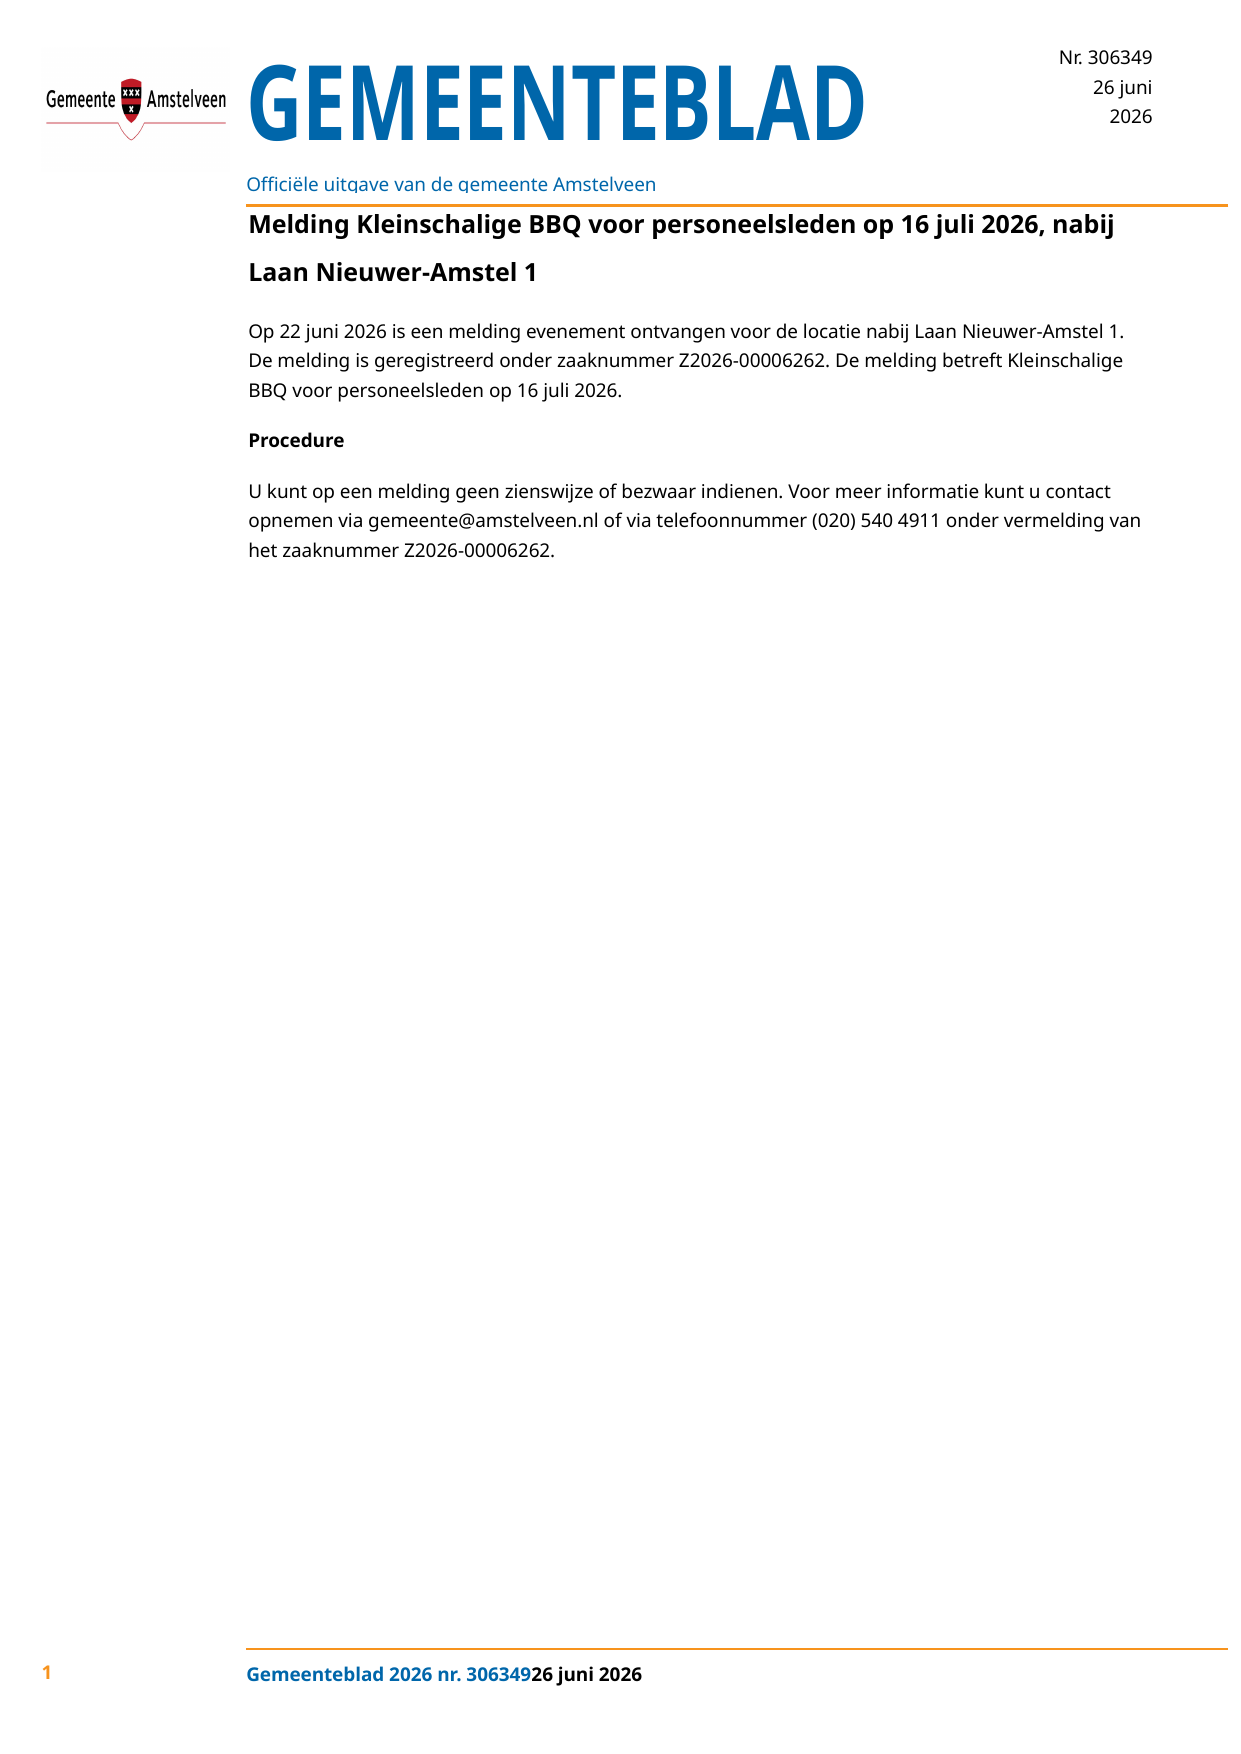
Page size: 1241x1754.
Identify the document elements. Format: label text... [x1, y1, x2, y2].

text U kunt op een melding geen zienswijze of bezwaar indienen. Voor meer informatie kunt u contact opnemen via gemeente@amstelveen.nl of via telefoonnummer (020) 540 4911 onder vermelding van het zaaknummer Z2026-00006262. [248, 478, 1152, 563]
text Procedure [248, 427, 1152, 453]
picture [41, 47, 231, 172]
text Melding Kleinschalige BBQ voor personeelsleden op 16 juli 2026, nabij Laan Nieuwer-Amstel 1 [248, 207, 1152, 288]
text Op 22 juni 2026 is een melding evenement ontvangen voor de locatie nabij Laan Nieuwer-Amstel 1. De melding is geregistreerd onder zaaknummer Z2026-00006262. De melding betreft Kleinschalige BBQ voor personeelsleden op 16 juli 2026. [248, 318, 1152, 403]
